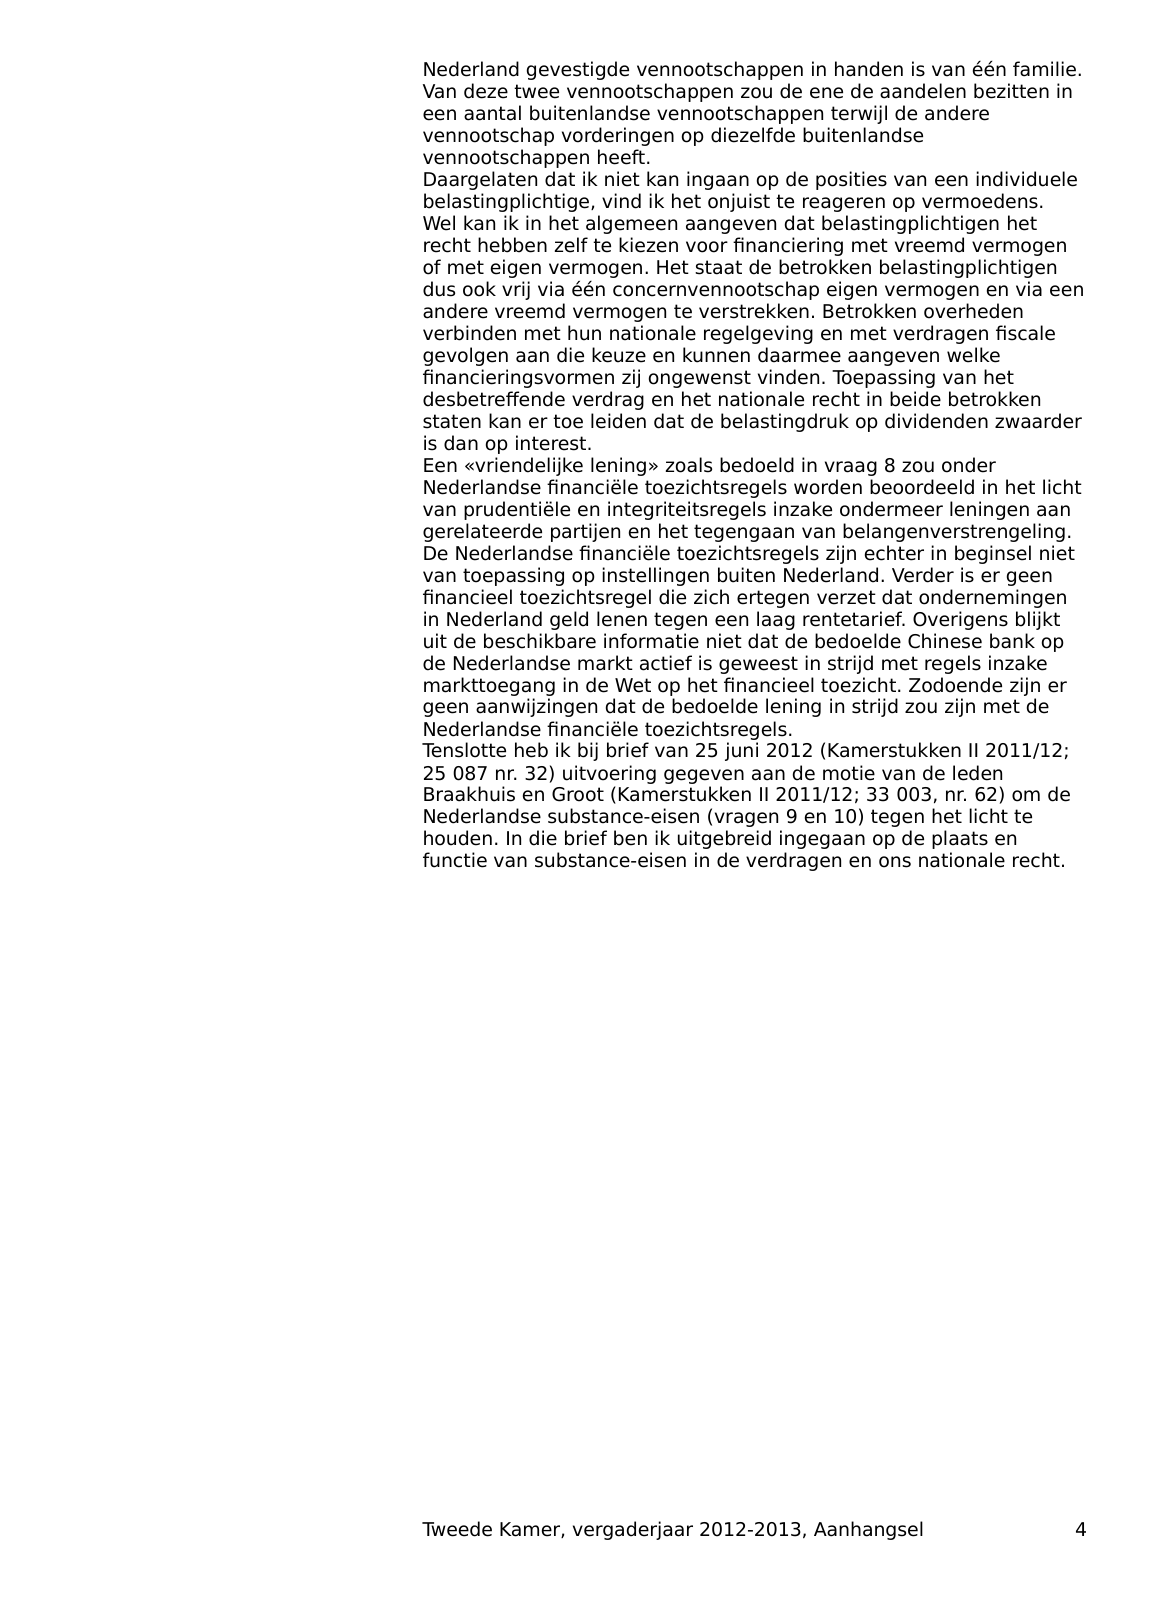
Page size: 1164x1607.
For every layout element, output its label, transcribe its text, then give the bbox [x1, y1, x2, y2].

text Wel kan ik in het algemeen aangeven dat belastingplichtigen het recht hebben zelf te kiezen voor financiering met vreemd vermogen of met eigen vermogen. Het staat de betrokken belastingplichtigen dus ook vrij via één concernvennootschap eigen vermogen en via een andere vreemd vermogen te verstrekken. Betrokken overheden verbinden met hun nationale regelgeving en met verdragen fiscale gevolgen aan die keuze en kunnen daarmee aangeven welke financieringsvormen zij ongewenst vinden. Toepassing van het desbetreffende verdrag en het nationale recht in beide betrokken staten kan er toe leiden dat de belastingdruk op dividenden zwaarder is dan op interest. [422, 213, 1087, 455]
text Nederland gevestigde vennootschappen in handen is van één familie. Van deze twee vennootschappen zou de ene de aandelen bezitten in een aantal buitenlandse vennootschappen terwijl de andere vennootschap vorderingen op diezelfde buitenlandse vennootschappen heeft. [422, 59, 1087, 169]
text Tenslotte heb ik bij brief van 25 juni 2012 (Kamerstukken II 2011/12; 25 087 nr. 32) uitvoering gegeven aan de motie van de leden Braakhuis en Groot (Kamerstukken II 2011/12; 33 003, nr. 62) om de Nederlandse substance-eisen (vragen 9 en 10) tegen het licht te houden. In die brief ben ik uitgebreid ingegaan op de plaats en functie van substance-eisen in de verdragen en ons nationale recht. [422, 740, 1087, 872]
text Een «vriendelijke lening» zoals bedoeld in vraag 8 zou onder Nederlandse financiële toezichtsregels worden beoordeeld in het licht van prudentiële en integriteitsregels inzake ondermeer leningen aan gerelateerde partijen en het tegengaan van belangenverstrengeling. De Nederlandse financiële toezichtsregels zijn echter in beginsel niet van toepassing op instellingen buiten Nederland. Verder is er geen financieel toezichtsregel die zich ertegen verzet dat ondernemingen in Nederland geld lenen tegen een laag rentetarief. Overigens blijkt uit de beschikbare informatie niet dat de bedoelde Chinese bank op de Nederlandse markt actief is geweest in strijd met regels inzake markttoegang in de Wet op het financieel toezicht. Zodoende zijn er geen aanwijzingen dat de bedoelde lening in strijd zou zijn met de Nederlandse financiële toezichtsregels. [422, 455, 1087, 740]
text Daargelaten dat ik niet kan ingaan op de posities van een individuele belastingplichtige, vind ik het onjuist te reageren op vermoedens. [422, 169, 1087, 213]
